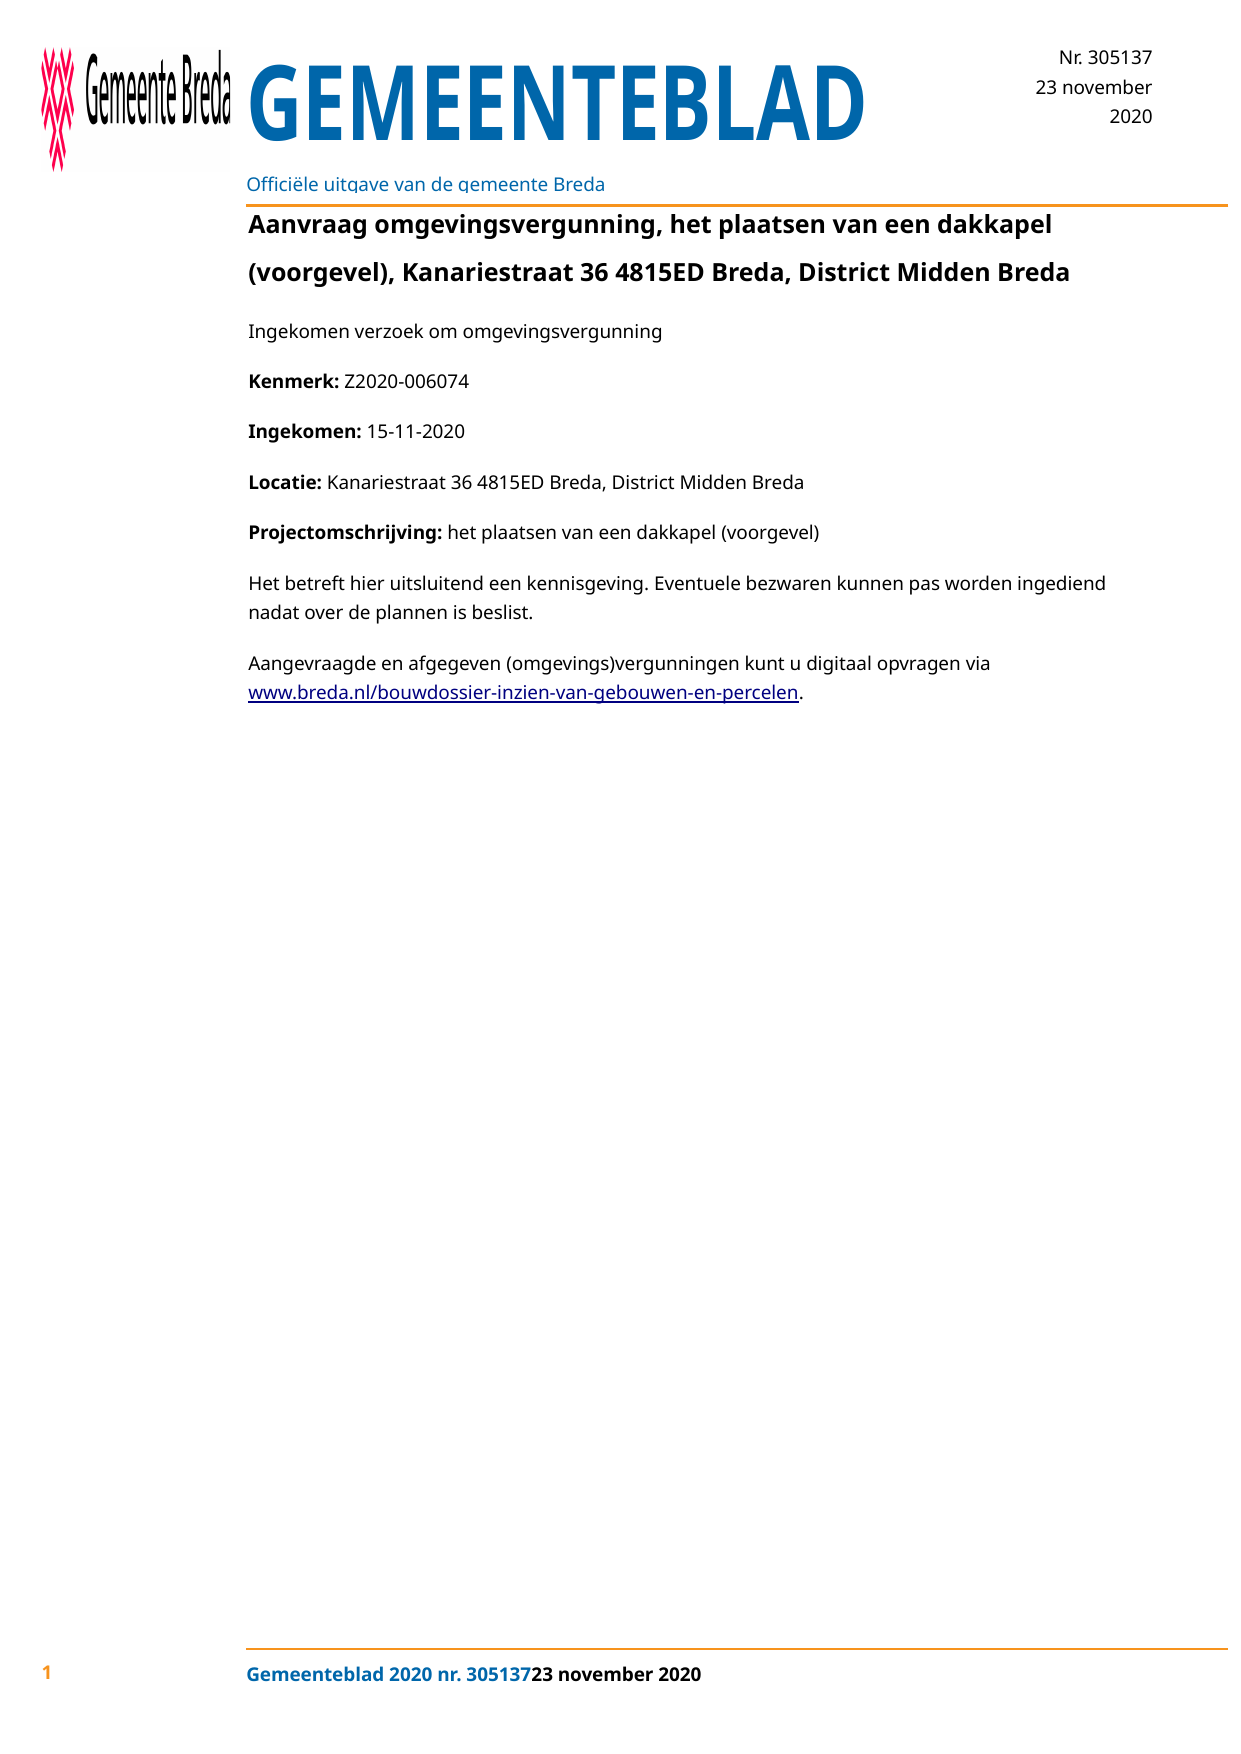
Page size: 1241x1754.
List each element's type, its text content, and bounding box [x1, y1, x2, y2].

text Kenmerk: Z2020-006074 [248, 368, 1152, 394]
text Ingekomen verzoek om omgevingsvergunning [248, 318, 1152, 344]
text Ingekomen: 15-11-2020 [248, 419, 1152, 444]
text Aangevraagde en afgegeven (omgevings)vergunningen kunt u digitaal opvragen via www.breda.nl/bouwdossier-inzien-van-gebouwen-en-percelen. [248, 650, 1152, 705]
text Het betreft hier uitsluitend een kennisgeving. Eventuele bezwaren kunnen pas worden ingediend nadat over de plannen is beslist. [248, 570, 1152, 625]
picture [41, 47, 231, 172]
text Projectomschrijving: het plaatsen van een dakkapel (voorgevel) [248, 519, 1152, 545]
text Aanvraag omgevingsvergunning, het plaatsen van een dakkapel (voorgevel), Kanariestraat 36 4815ED Breda, District Midden Breda [248, 207, 1152, 288]
text Locatie: Kanariestraat 36 4815ED Breda, District Midden Breda [248, 469, 1152, 495]
